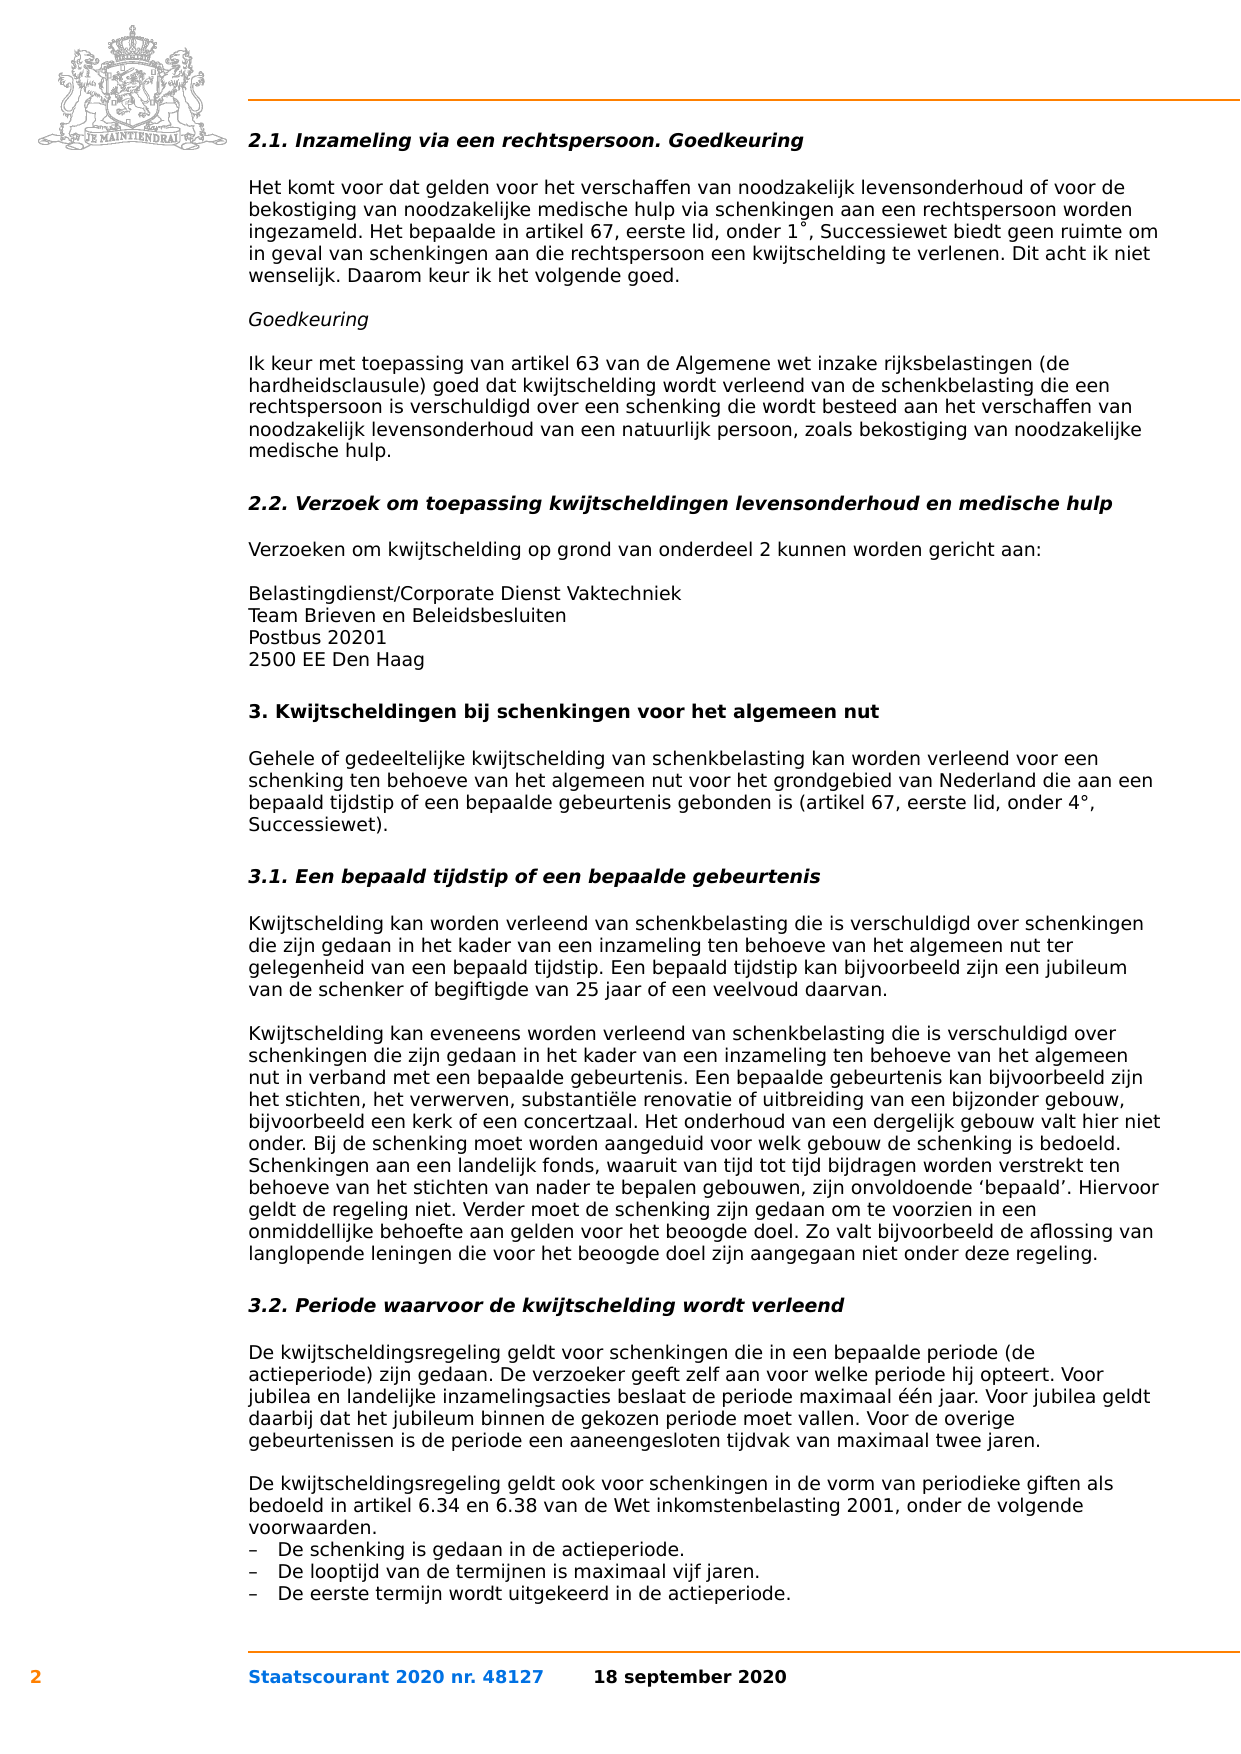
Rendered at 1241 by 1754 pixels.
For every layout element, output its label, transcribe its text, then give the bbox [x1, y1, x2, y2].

text Ik keur met toepassing van artikel 63 van de Algemene wet inzake rijksbelastingen (de hardheidsclausule) goed dat kwijtschelding wordt verleend van de schenkbelasting die een rechtspersoon is verschuldigd over een schenking die wordt besteed aan het verschaffen van noodzakelijk levensonderhoud van een natuurlijk persoon, zoals bekostiging van noodzakelijke medische hulp. [248, 352, 1163, 462]
text Team Brieven en Beleidsbesluiten [248, 605, 1163, 627]
text Kwijtschelding kan eveneens worden verleend van schenkbelasting die is verschuldigd over schenkingen die zijn gedaan in het kader van een inzameling ten behoeve van het algemeen nut in verband met een bepaalde gebeurtenis. Een bepaalde gebeurtenis kan bijvoorbeeld zijn het stichten, het verwerven, substantiële renovatie of uitbreiding van een bijzonder gebouw, bijvoorbeeld een kerk of een concertzaal. Het onderhoud van een dergelijk gebouw valt hier niet onder. Bij de schenking moet worden aangeduid voor welk gebouw de schenking is bedoeld. Schenkingen aan een landelijk fonds, waaruit van tijd tot tijd bijdragen worden verstrekt ten behoeve van het stichten van nader te bepalen gebouwen, zijn onvoldoende ‘bepaald’. Hiervoor geldt de regeling niet. Verder moet de schenking zijn gedaan om te voorzien in een onmiddellijke behoefte aan gelden voor het beoogde doel. Zo valt bijvoorbeeld de aflossing van langlopende leningen die voor het beoogde doel zijn aangegaan niet onder deze regeling. [248, 1023, 1163, 1264]
subtitle 3.1. Een bepaald tijdstip of een bepaalde gebeurtenis [248, 866, 1163, 888]
subtitle 3.2. Periode waarvoor de kwijtschelding wordt verleend [248, 1294, 1163, 1317]
text 2500 EE Den Haag [248, 649, 1163, 671]
text De kwijtscheldingsregeling geldt voor schenkingen die in een bepaalde periode (de actieperiode) zijn gedaan. De verzoeker geeft zelf aan voor welke periode hij opteert. Voor jubilea en landelijke inzamelingsacties beslaat de periode maximaal één jaar. Voor jubilea geldt daarbij dat het jubileum binnen de gekozen periode moet vallen. Voor de overige gebeurtenissen is de periode een aaneengesloten tijdvak van maximaal twee jaren. [248, 1342, 1163, 1451]
text Kwijtschelding kan worden verleend van schenkbelasting die is verschuldigd over schenkingen die zijn gedaan in het kader van een inzameling ten behoeve van het algemeen nut ter gelegenheid van een bepaald tijdstip. Een bepaald tijdstip kan bijvoorbeeld zijn een jubileum van de schenker of begiftigde van 25 jaar of een veelvoud daarvan. [248, 913, 1163, 1001]
subtitle Goedkeuring [248, 309, 1163, 331]
text Het komt voor dat gelden voor het verschaffen van noodzakelijk levensonderhoud of voor de bekostiging van noodzakelijke medische hulp via schenkingen aan een rechtspersoon worden ingezameld. Het bepaalde in artikel 67, eerste lid, onder 1˚, Successiewet biedt geen ruimte om in geval van schenkingen aan die rechtspersoon een kwijtschelding te verlenen. Dit acht ik niet wenselijk. Daarom keur ik het volgende goed. [248, 177, 1163, 287]
subtitle 2.2. Verzoek om toepassing kwijtscheldingen levensonderhoud en medische hulp [248, 492, 1163, 514]
text – De schenking is gedaan in de actieperiode. [248, 1539, 1163, 1561]
text Gehele of gedeeltelijke kwijtschelding van schenkbelasting kan worden verleend voor een schenking ten behoeve van het algemeen nut voor het grondgebied van Nederland die aan een bepaald tijdstip of een bepaalde gebeurtenis gebonden is (artikel 67, eerste lid, onder 4°, Successiewet). [248, 748, 1163, 836]
subtitle 3. Kwijtscheldingen bij schenkingen voor het algemeen nut [248, 701, 1163, 723]
picture [38, 25, 227, 150]
subtitle 2.1. Inzameling via een rechtspersoon. Goedkeuring [248, 130, 1163, 152]
text De kwijtscheldingsregeling geldt ook voor schenkingen in de vorm van periodieke giften als bedoeld in artikel 6.34 en 6.38 van de Wet inkomstenbelasting 2001, onder de volgende voorwaarden. [248, 1473, 1163, 1539]
text – De eerste termijn wordt uitgekeerd in de actieperiode. [248, 1583, 1163, 1605]
text – De looptijd van de termijnen is maximaal vijf jaren. [248, 1561, 1163, 1583]
text Postbus 20201 [248, 627, 1163, 649]
text Belastingdienst/Corporate Dienst Vaktechniek [248, 583, 1163, 605]
text Verzoeken om kwijtschelding op grond van onderdeel 2 kunnen worden gericht aan: [248, 539, 1163, 561]
